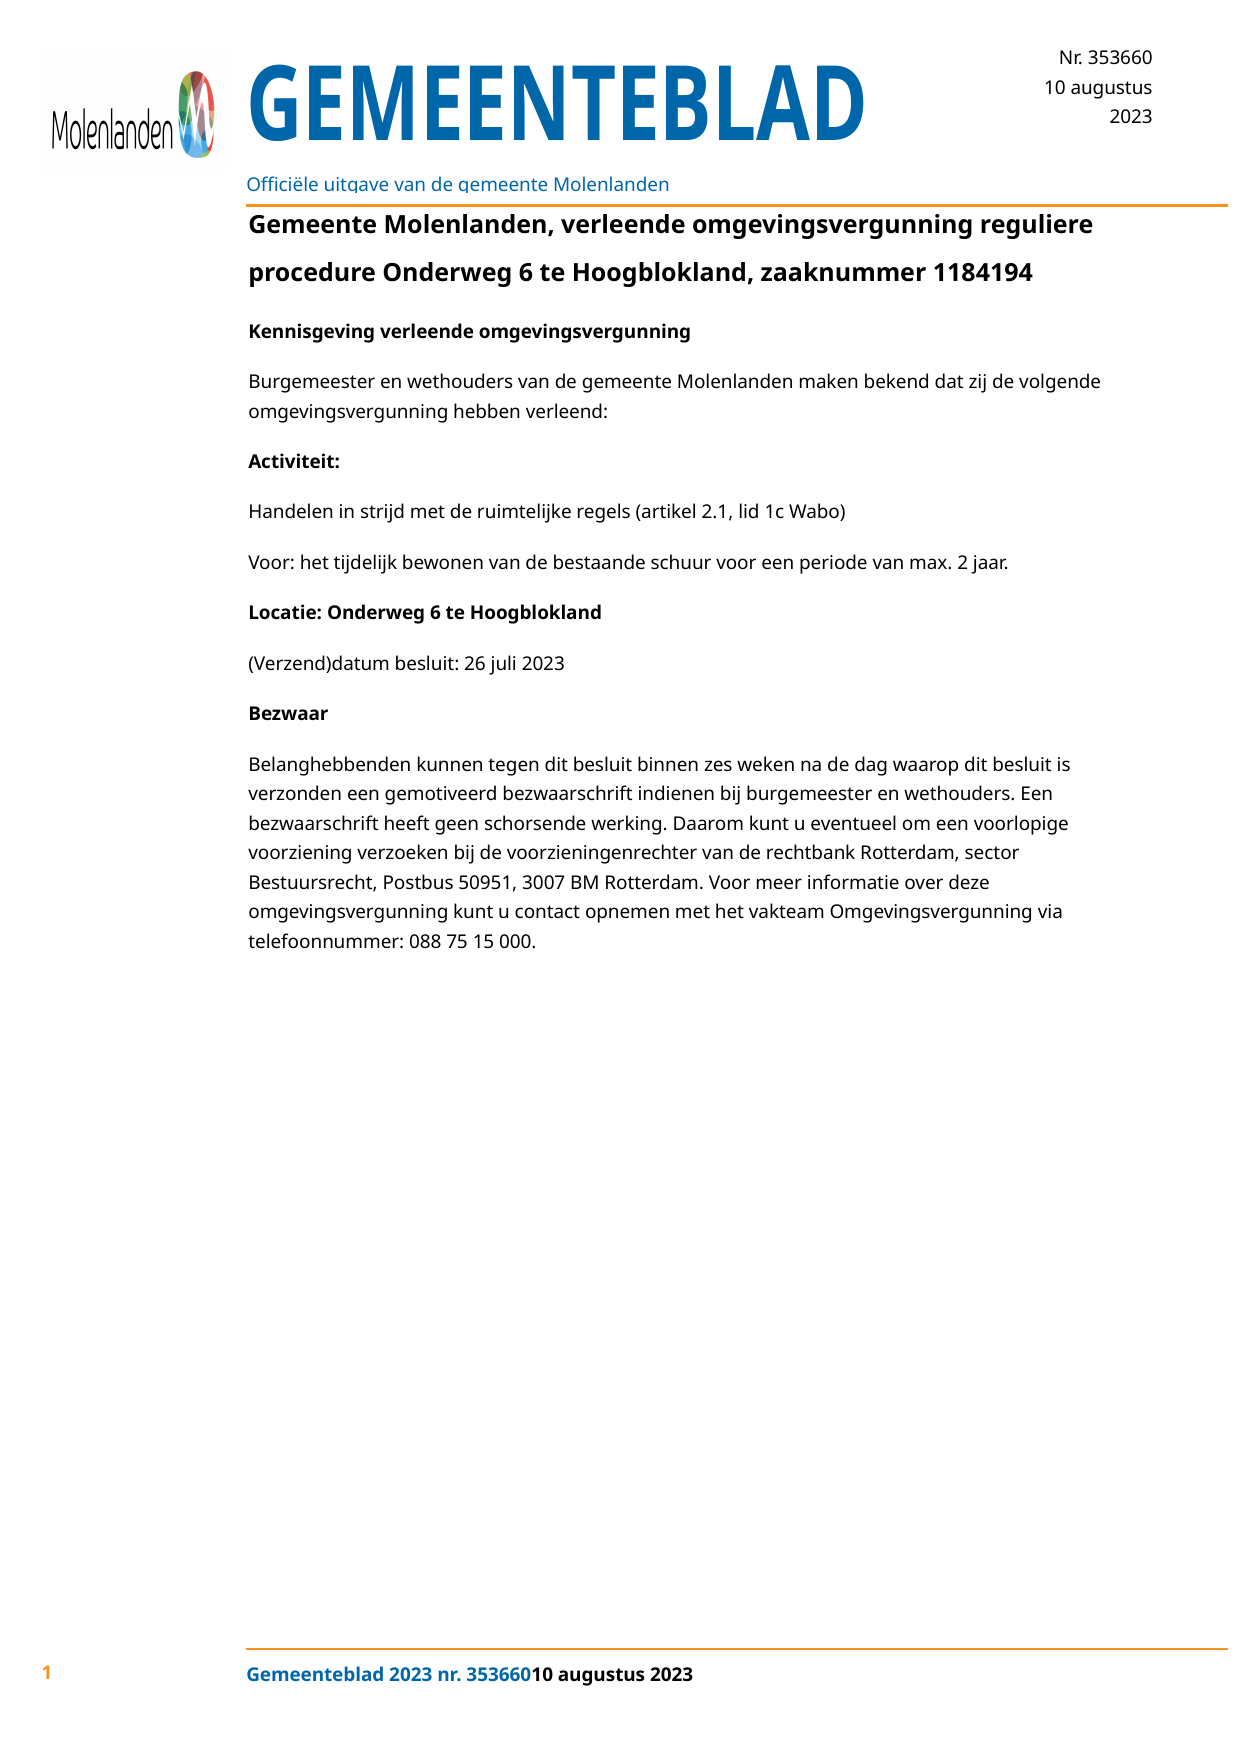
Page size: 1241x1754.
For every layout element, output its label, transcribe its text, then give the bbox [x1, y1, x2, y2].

text Activiteit: [248, 448, 1152, 474]
text Voor: het tijdelijk bewonen van de bestaande schuur voor een periode van max. 2 jaar. [248, 549, 1152, 575]
text Burgemeester en wethouders van de gemeente Molenlanden maken bekend dat zij de volgende omgevingsvergunning hebben verleend: [248, 368, 1152, 424]
text Belanghebbenden kunnen tegen dit besluit binnen zes weken na de dag waarop dit besluit is verzonden een gemotiveerd bezwaarschrift indienen bij burgemeester en wethouders. Een bezwaarschrift heeft geen schorsende werking. Daarom kunt u eventueel om een voorlopige voorziening verzoeken bij de voorzieningenrechter van de rechtbank Rotterdam, sector Bestuursrecht, Postbus 50951, 3007 BM Rotterdam. Voor meer informatie over deze omgevingsvergunning kunt u contact opnemen met het vakteam Omgevingsvergunning via telefoonnummer: 088 75 15 000. [248, 751, 1152, 954]
text Kennisgeving verleende omgevingsvergunning [248, 318, 1152, 344]
picture [41, 47, 231, 172]
text (Verzend)datum besluit: 26 juli 2023 [248, 650, 1152, 676]
text Gemeente Molenlanden, verleende omgevingsvergunning reguliere procedure Onderweg 6 te Hoogblokland, zaaknummer 1184194 [248, 207, 1152, 288]
text Locatie: Onderweg 6 te Hoogblokland [248, 599, 1152, 625]
text Handelen in strijd met de ruimtelijke regels (artikel 2.1, lid 1c Wabo) [248, 499, 1152, 524]
text Bezwaar [248, 700, 1152, 726]
